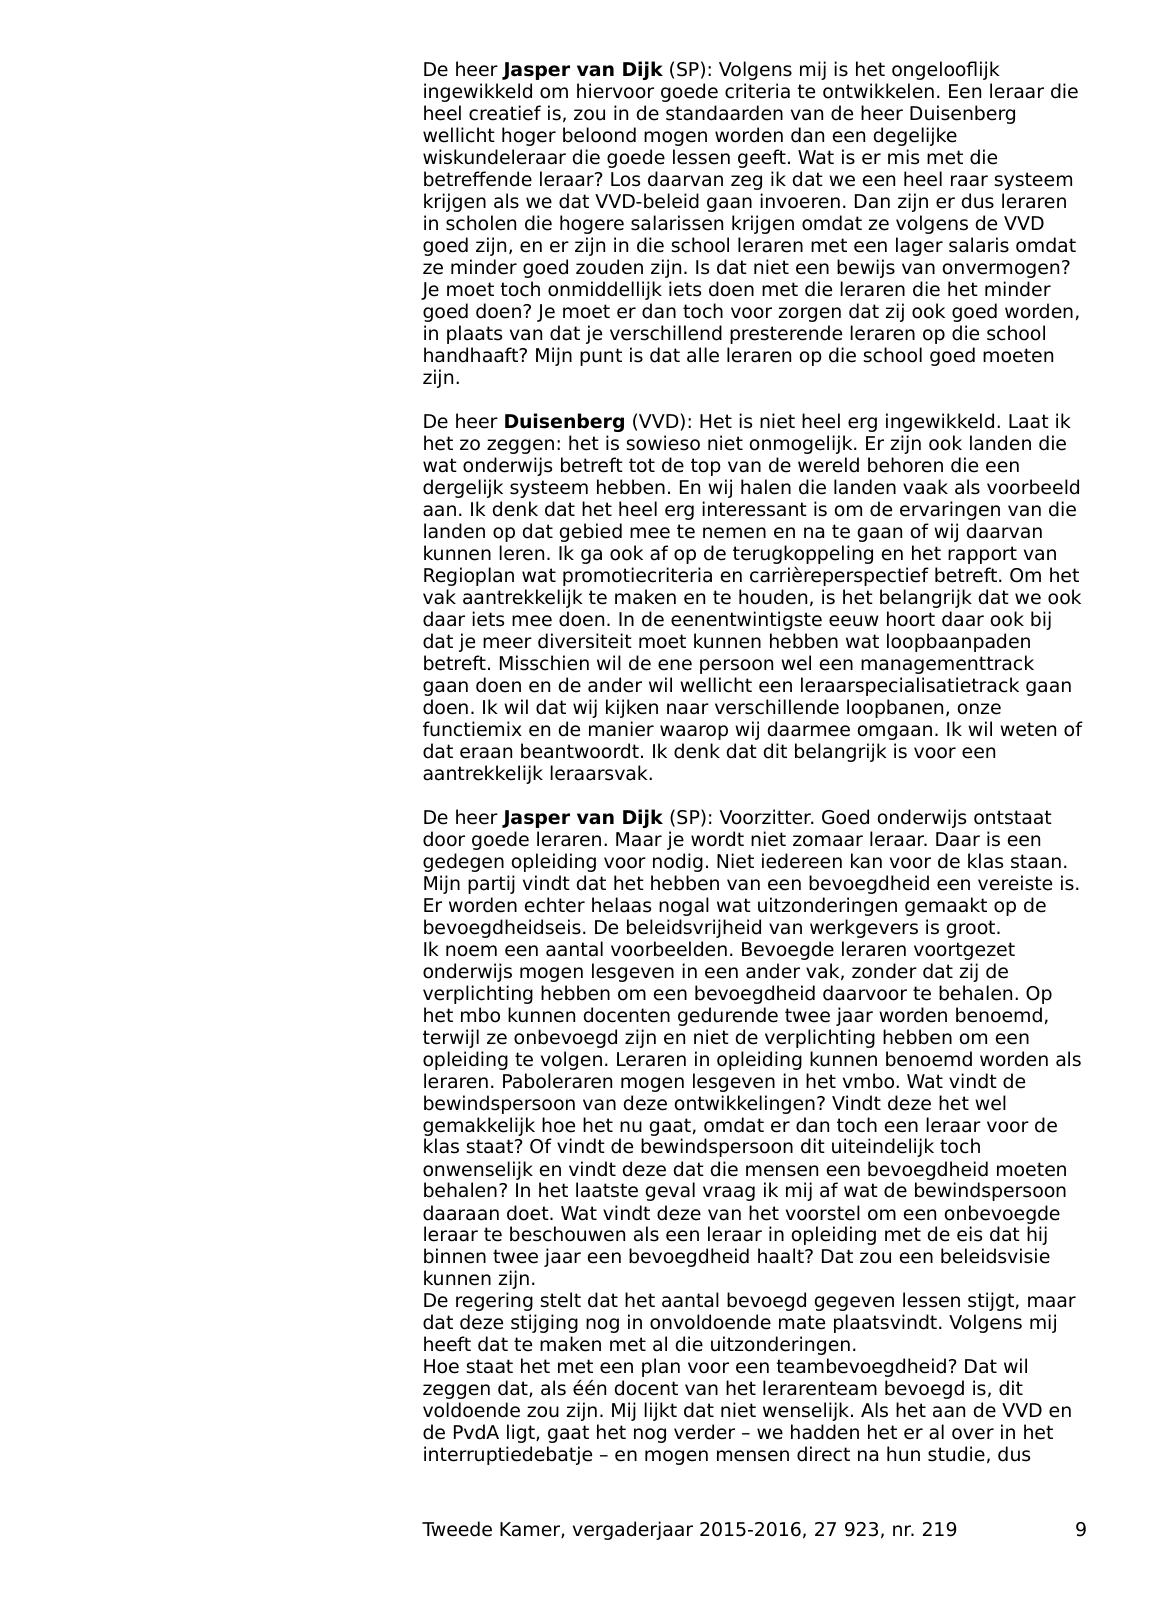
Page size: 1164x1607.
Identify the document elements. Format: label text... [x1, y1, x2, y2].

text De heer Jasper van Dijk (SP): Volgens mij is het ongelooflijk ingewikkeld om hiervoor goede criteria te ontwikkelen. Een leraar die heel creatief is, zou in de standaarden van de heer Duisenberg wellicht hoger beloond mogen worden dan een degelijke wiskundeleraar die goede lessen geeft. Wat is er mis met die betreffende leraar? Los daarvan zeg ik dat we een heel raar systeem krijgen als we dat VVD-beleid gaan invoeren. Dan zijn er dus leraren in scholen die hogere salarissen krijgen omdat ze volgens de VVD goed zijn, en er zijn in die school leraren met een lager salaris omdat ze minder goed zouden zijn. Is dat niet een bewijs van onvermogen? Je moet toch onmiddellijk iets doen met die leraren die het minder goed doen? Je moet er dan toch voor zorgen dat zij ook goed worden, in plaats van dat je verschillend presterende leraren op die school handhaaft? Mijn punt is dat alle leraren op die school goed moeten zijn. [422, 59, 1087, 389]
text De regering stelt dat het aantal bevoegd gegeven lessen stijgt, maar dat deze stijging nog in onvoldoende mate plaatsvindt. Volgens mij heeft dat te maken met al die uitzonderingen. [422, 1290, 1087, 1356]
text De heer Jasper van Dijk (SP): Voorzitter. Goed onderwijs ontstaat door goede leraren. Maar je wordt niet zomaar leraar. Daar is een gedegen opleiding voor nodig. Niet iedereen kan voor de klas staan. Mijn partij vindt dat het hebben van een bevoegdheid een vereiste is. Er worden echter helaas nogal wat uitzonderingen gemaakt op de bevoegdheidseis. De beleidsvrijheid van werkgevers is groot. [422, 807, 1087, 939]
text Hoe staat het met een plan voor een teambevoegdheid? Dat wil zeggen dat, als één docent van het lerarenteam bevoegd is, dit voldoende zou zijn. Mij lijkt dat niet wenselijk. Als het aan de VVD en de PvdA ligt, gaat het nog verder – we hadden het er al over in het interruptiedebatje – en mogen mensen direct na hun studie, dus [422, 1356, 1087, 1466]
text De heer Duisenberg (VVD): Het is niet heel erg ingewikkeld. Laat ik het zo zeggen: het is sowieso niet onmogelijk. Er zijn ook landen die wat onderwijs betreft tot de top van de wereld behoren die een dergelijk systeem hebben. En wij halen die landen vaak als voorbeeld aan. Ik denk dat het heel erg interessant is om de ervaringen van die landen op dat gebied mee te nemen en na te gaan of wij daarvan kunnen leren. Ik ga ook af op de terugkoppeling en het rapport van Regioplan wat promotiecriteria en carrièreperspectief betreft. Om het vak aantrekkelijk te maken en te houden, is het belangrijk dat we ook daar iets mee doen. In de eenentwintigste eeuw hoort daar ook bij dat je meer diversiteit moet kunnen hebben wat loopbaanpaden betreft. Misschien wil de ene persoon wel een managementtrack gaan doen en de ander wil wellicht een leraarspecialisatietrack gaan doen. Ik wil dat wij kijken naar verschillende loopbanen, onze functiemix en de manier waarop wij daarmee omgaan. Ik wil weten of dat eraan beantwoordt. Ik denk dat dit belangrijk is voor een aantrekkelijk leraarsvak. [422, 411, 1087, 784]
text Ik noem een aantal voorbeelden. Bevoegde leraren voortgezet onderwijs mogen lesgeven in een ander vak, zonder dat zij de verplichting hebben om een bevoegdheid daarvoor te behalen. Op het mbo kunnen docenten gedurende twee jaar worden benoemd, terwijl ze onbevoegd zijn en niet de verplichting hebben om een opleiding te volgen. Leraren in opleiding kunnen benoemd worden als leraren. Paboleraren mogen lesgeven in het vmbo. Wat vindt de bewindspersoon van deze ontwikkelingen? Vindt deze het wel gemakkelijk hoe het nu gaat, omdat er dan toch een leraar voor de klas staat? Of vindt de bewindspersoon dit uiteindelijk toch onwenselijk en vindt deze dat die mensen een bevoegdheid moeten behalen? In het laatste geval vraag ik mij af wat de bewindspersoon daaraan doet. Wat vindt deze van het voorstel om een onbevoegde leraar te beschouwen als een leraar in opleiding met de eis dat hij binnen twee jaar een bevoegdheid haalt? Dat zou een beleidsvisie kunnen zijn. [422, 939, 1087, 1290]
